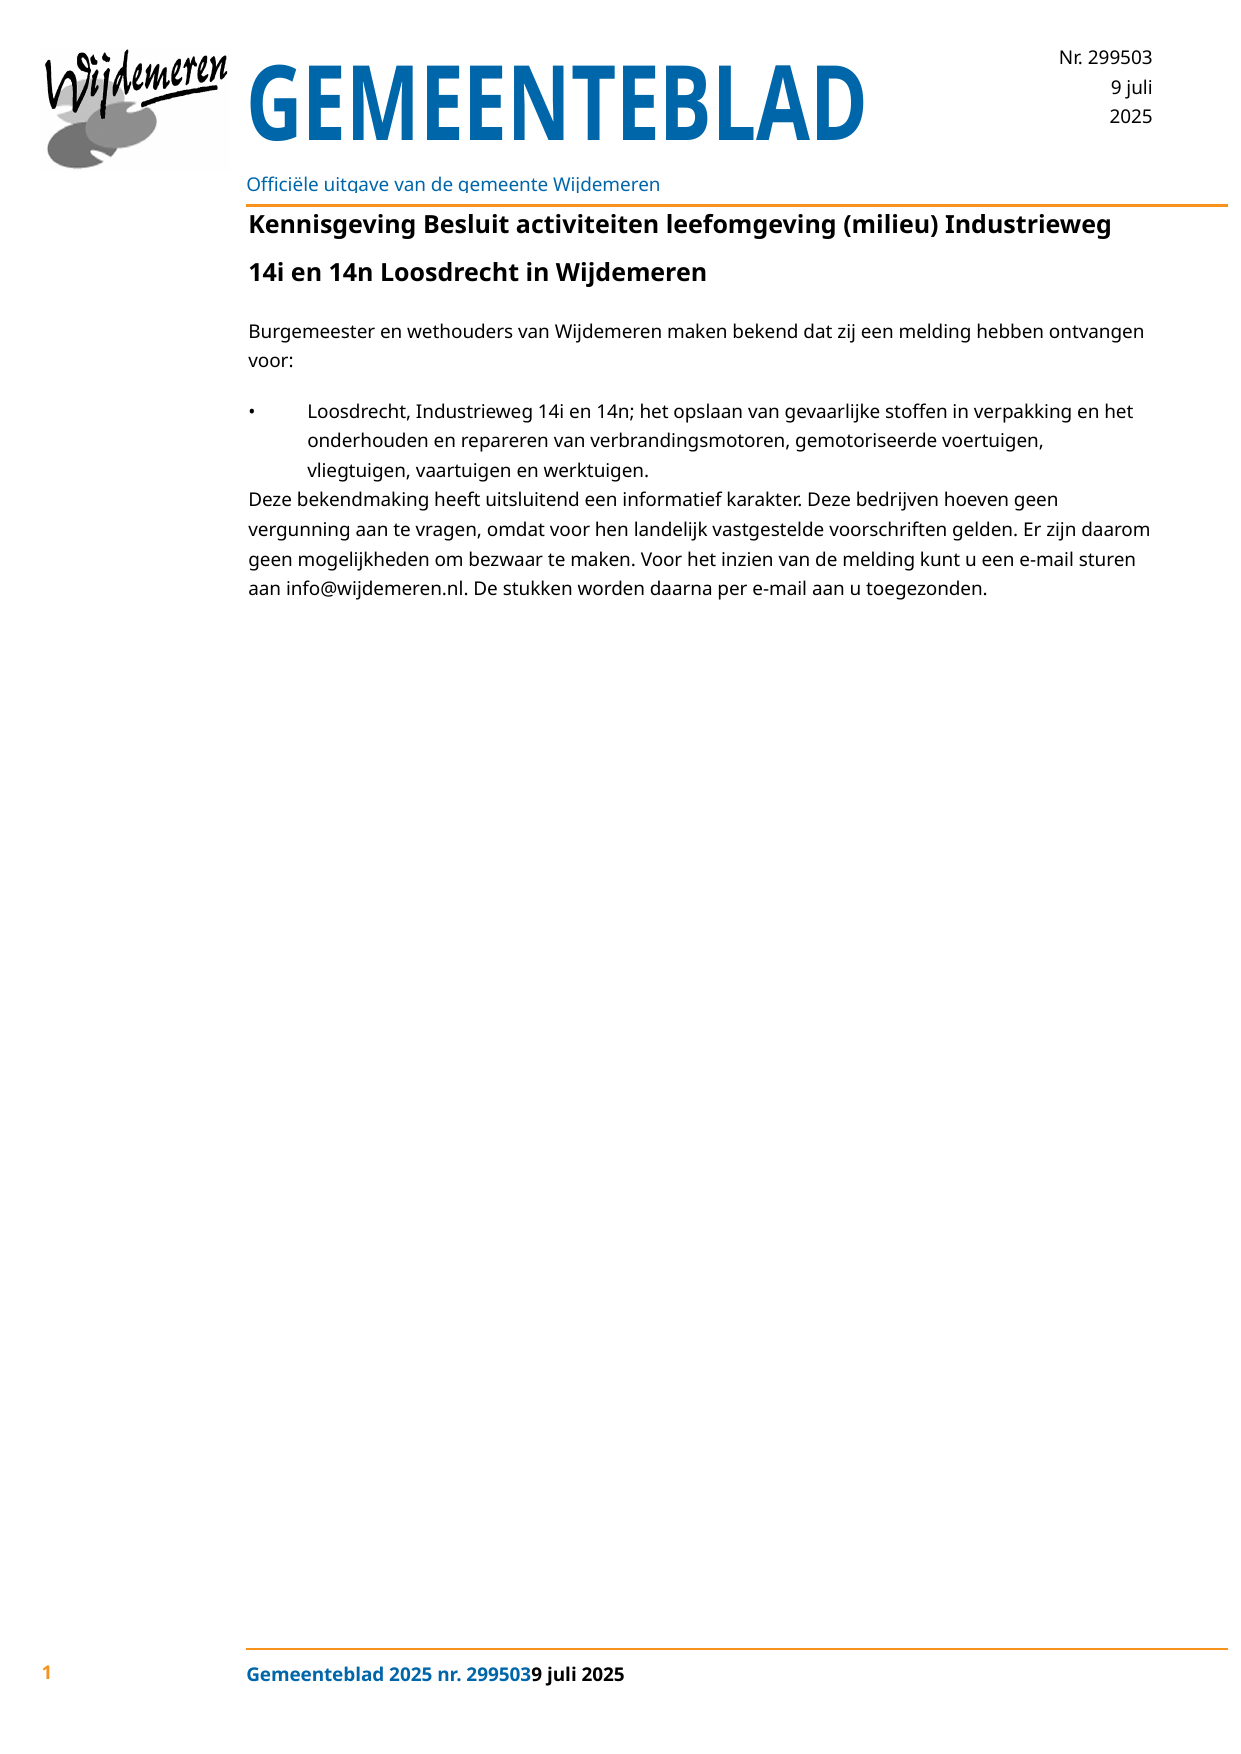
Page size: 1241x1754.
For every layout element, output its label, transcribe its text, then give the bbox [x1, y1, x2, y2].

text Deze bekendmaking heeft uitsluitend een informatief karakter. Deze bedrijven hoeven geen vergunning aan te vragen, omdat voor hen landelijk vastgestelde voorschriften gelden. Er zijn daarom geen mogelijkheden om bezwaar te maken. Voor het inzien van de melding kunt u een e-mail sturen aan info@wijdemeren.nl. De stukken worden daarna per e-mail aan u toegezonden. [248, 487, 1152, 601]
text Kennisgeving Besluit activiteiten leefomgeving (milieu) Industrieweg 14i en 14n Loosdrecht in Wijdemeren [248, 207, 1152, 288]
text Burgemeester en wethouders van Wijdemeren maken bekend dat zij een melding hebben ontvangen voor: [248, 318, 1152, 373]
picture [41, 47, 231, 172]
list Loosdrecht, Industrieweg 14i en 14n; het opslaan van gevaarlijke stoffen in verpakking en het onderhouden en repareren van verbrandingsmotoren, gemotoriseerde voertuigen, vliegtuigen, vaartuigen en werktuigen. [248, 398, 1152, 483]
